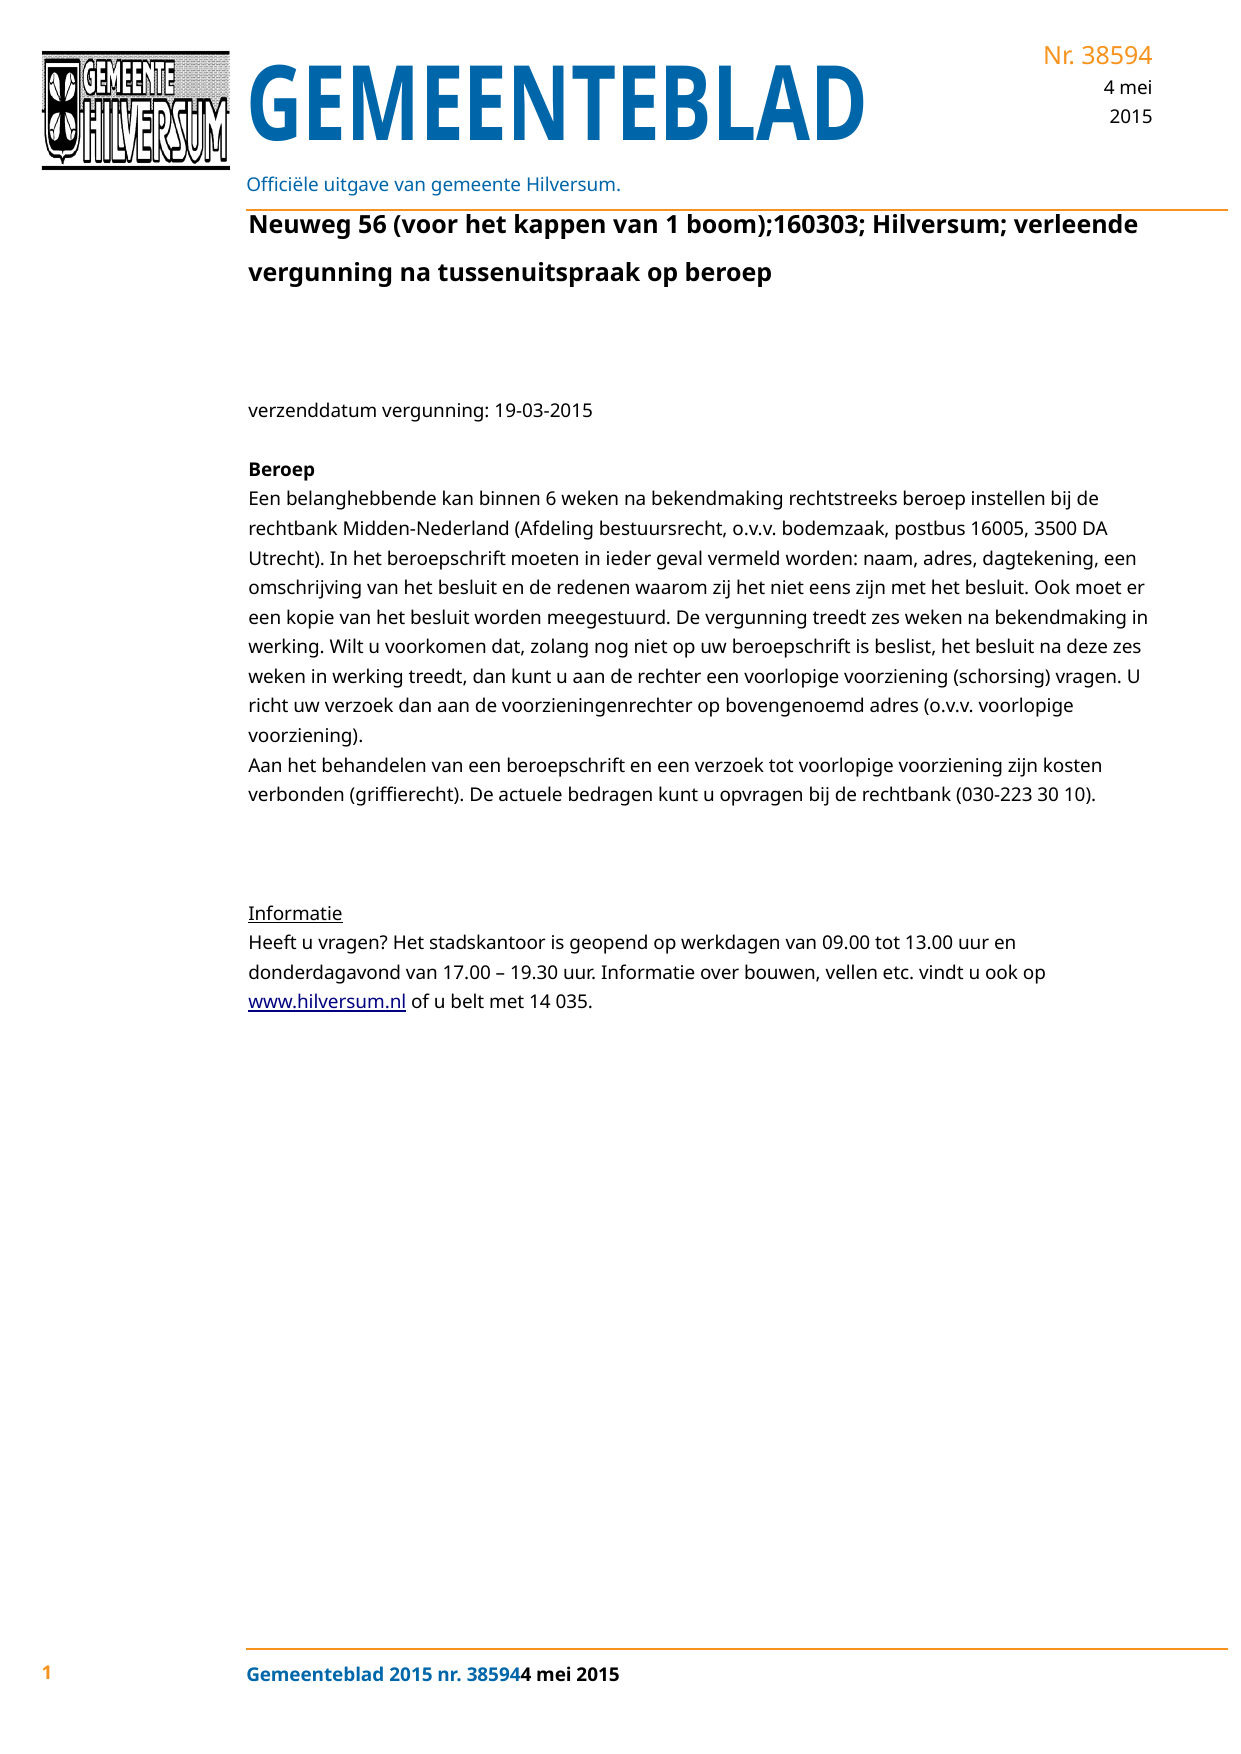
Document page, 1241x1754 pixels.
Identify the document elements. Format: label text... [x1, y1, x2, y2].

text Neuweg 56 (voor het kappen van 1 boom);160303; Hilversum; verleende vergunning na tussenuitspraak op beroep [248, 211, 1152, 288]
text verzenddatum vergunning: 19-03-2015 [248, 397, 1152, 422]
text Aan het behandelen van een beroepschrift en een verzoek tot voorlopige voorziening zijn kosten verbonden (griffierecht). De actuele bedragen kunt u opvragen bij de rechtbank (030-223 30 10). [248, 752, 1152, 807]
text Een belanghebbende kan binnen 6 weken na bekendmaking rechtstreeks beroep instellen bij de rechtbank Midden-Nederland (Afdeling bestuursrecht, o.v.v. bodemzaak, postbus 16005, 3500 DA Utrecht). In het beroepschrift moeten in ieder geval vermeld worden: naam, adres, dagtekening, een omschrijving van het besluit en de redenen waarom zij het niet eens zijn met het besluit. Ook moet er een kopie van het besluit worden meegestuurd. De vergunning treedt zes weken na bekendmaking in werking. Wilt u voorkomen dat, zolang nog niet op uw beroepschrift is beslist, het besluit na deze zes weken in werking treedt, dan kunt u aan de rechter een voorlopige voorziening (schorsing) vragen. U richt uw verzoek dan aan de voorzieningenrechter op bovengenoemd adres (o.v.v. voorlopige voorziening). [248, 486, 1152, 748]
text Beroep [248, 456, 1152, 482]
text Informatie [248, 900, 1152, 925]
picture [41, 47, 231, 172]
text Heeft u vragen? Het stadskantoor is geopend op werkdagen van 09.00 tot 13.00 uur en donderdagavond van 17.00 – 19.30 uur. Informatie over bouwen, vellen etc. vindt u ook op www.hilversum.nl of u belt met 14 035. [248, 929, 1152, 1014]
